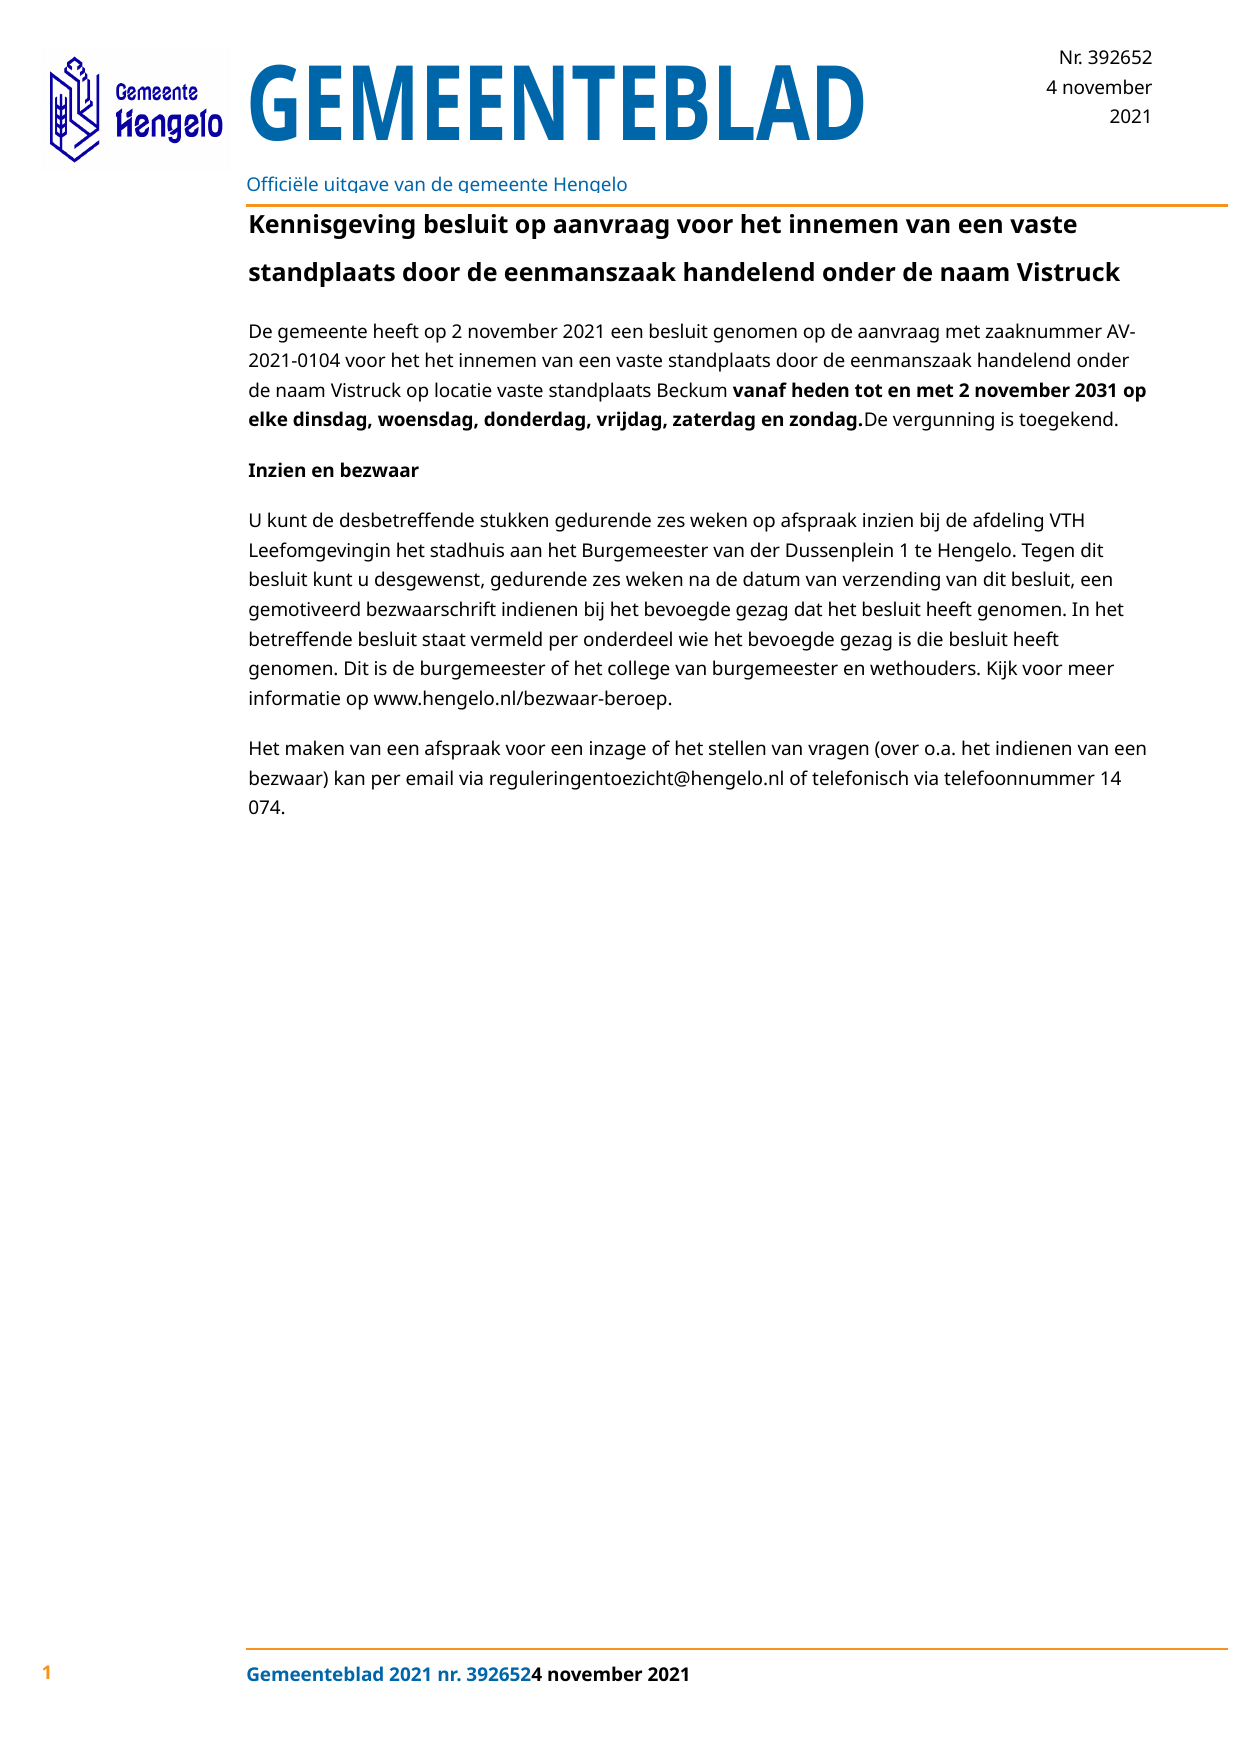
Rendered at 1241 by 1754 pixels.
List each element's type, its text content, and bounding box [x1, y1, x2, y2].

text De gemeente heeft op 2 november 2021 een besluit genomen op de aanvraag met zaaknummer AV-2021-0104 voor het het innemen van een vaste standplaats door de eenmanszaak handelend onder de naam Vistruck op locatie vaste standplaats Beckum vanaf heden tot en met 2 november 2031 op elke dinsdag, woensdag, donderdag, vrijdag, zaterdag en zondag.De vergunning is toegekend. [248, 318, 1152, 432]
picture [41, 47, 231, 172]
text U kunt de desbetreffende stukken gedurende zes weken op afspraak inzien bij de afdeling VTH Leefomgevingin het stadhuis aan het Burgemeester van der Dussenplein 1 te Hengelo. Tegen dit besluit kunt u desgewenst, gedurende zes weken na de datum van verzending van dit besluit, een gemotiveerd bezwaarschrift indienen bij het bevoegde gezag dat het besluit heeft genomen. In het betreffende besluit staat vermeld per onderdeel wie het bevoegde gezag is die besluit heeft genomen. Dit is de burgemeester of het college van burgemeester en wethouders. Kijk voor meer informatie op www.hengelo.nl/bezwaar-beroep. [248, 507, 1152, 711]
text Het maken van een afspraak voor een inzage of het stellen van vragen (over o.a. het indienen van een bezwaar) kan per email via reguleringentoezicht@hengelo.nl of telefonisch via telefoonnummer 14 074. [248, 735, 1152, 820]
text Kennisgeving besluit op aanvraag voor het innemen van een vaste standplaats door de eenmanszaak handelend onder de naam Vistruck [248, 207, 1152, 288]
text Inzien en bezwaar [248, 457, 1152, 483]
